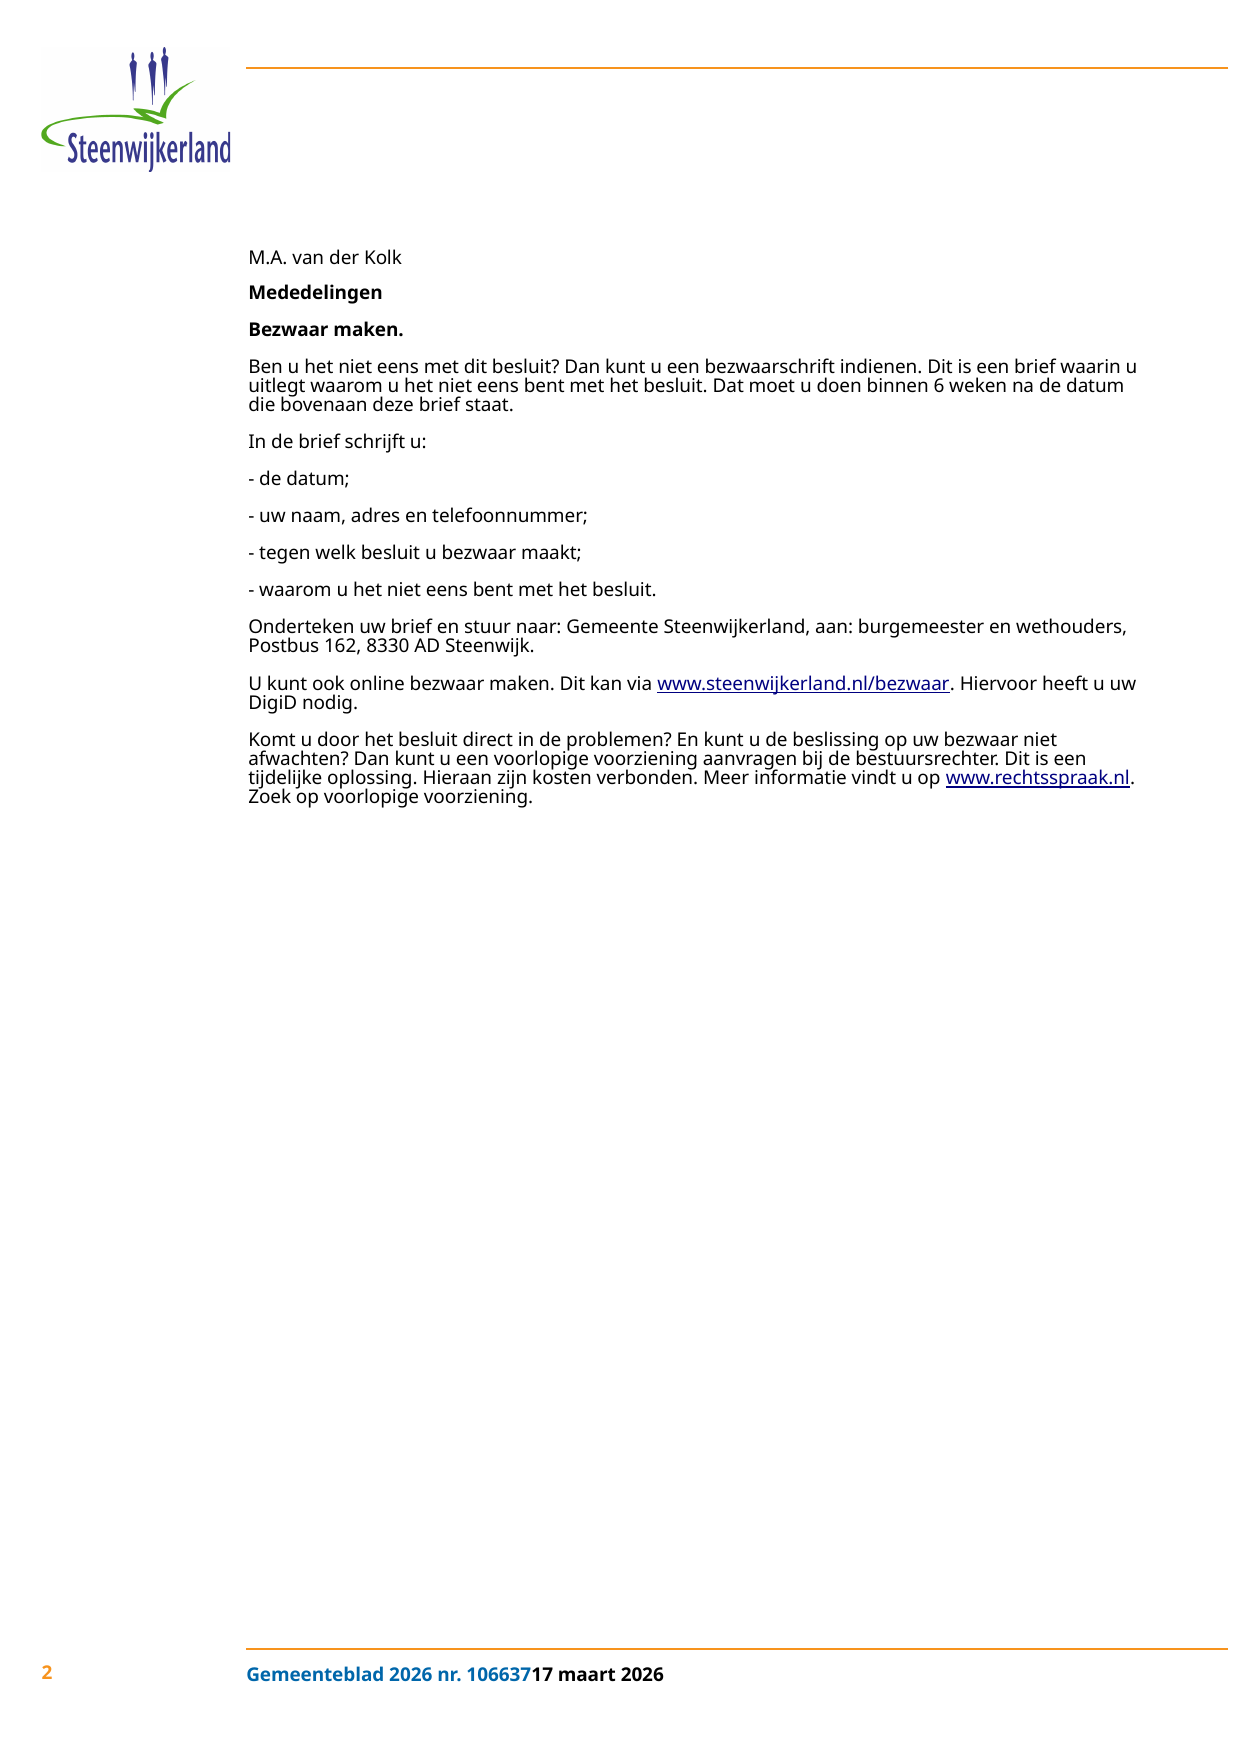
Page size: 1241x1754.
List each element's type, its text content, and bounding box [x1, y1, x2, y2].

text - uw naam, adres en telefoonnummer; [248, 507, 1152, 527]
text M.A. van der Kolk [248, 244, 1152, 270]
text Mededelingen [248, 284, 1152, 303]
text Ben u het niet eens met dit besluit? Dan kunt u een bezwaarschrift indienen. Dit is een brief waarin u uitlegt waarom u het niet eens bent met het besluit. Dat moet u doen binnen 6 weken na de datum die bovenaan deze brief staat. [248, 358, 1152, 416]
text - tegen welk besluit u bezwaar maakt; [248, 544, 1152, 563]
text U kunt ook online bezwaar maken. Dit kan via www.steenwijkerland.nl/bezwaar. Hiervoor heeft u uw DigiD nodig. [248, 674, 1152, 713]
text Onderteken uw brief en stuur naar: Gemeente Steenwijkerland, aan: burgemeester en wethouders, Postbus 162, 8330 AD Steenwijk. [248, 618, 1152, 657]
picture [41, 47, 231, 172]
text Bezwaar maken. [248, 321, 1152, 340]
text - de datum; [248, 470, 1152, 489]
text Komt u door het besluit direct in de problemen? En kunt u de beslissing op uw bezwaar niet afwachten? Dan kunt u een voorlopige voorziening aanvragen bij de bestuursrechter. Dit is een tijdelijke oplossing. Hieraan zijn kosten verbonden. Meer informatie vindt u op www.rechtsspraak.nl. Zoek op voorlopige voorziening. [248, 731, 1152, 808]
text In de brief schrijft u: [248, 433, 1152, 453]
text - waarom u het niet eens bent met het besluit. [248, 581, 1152, 601]
